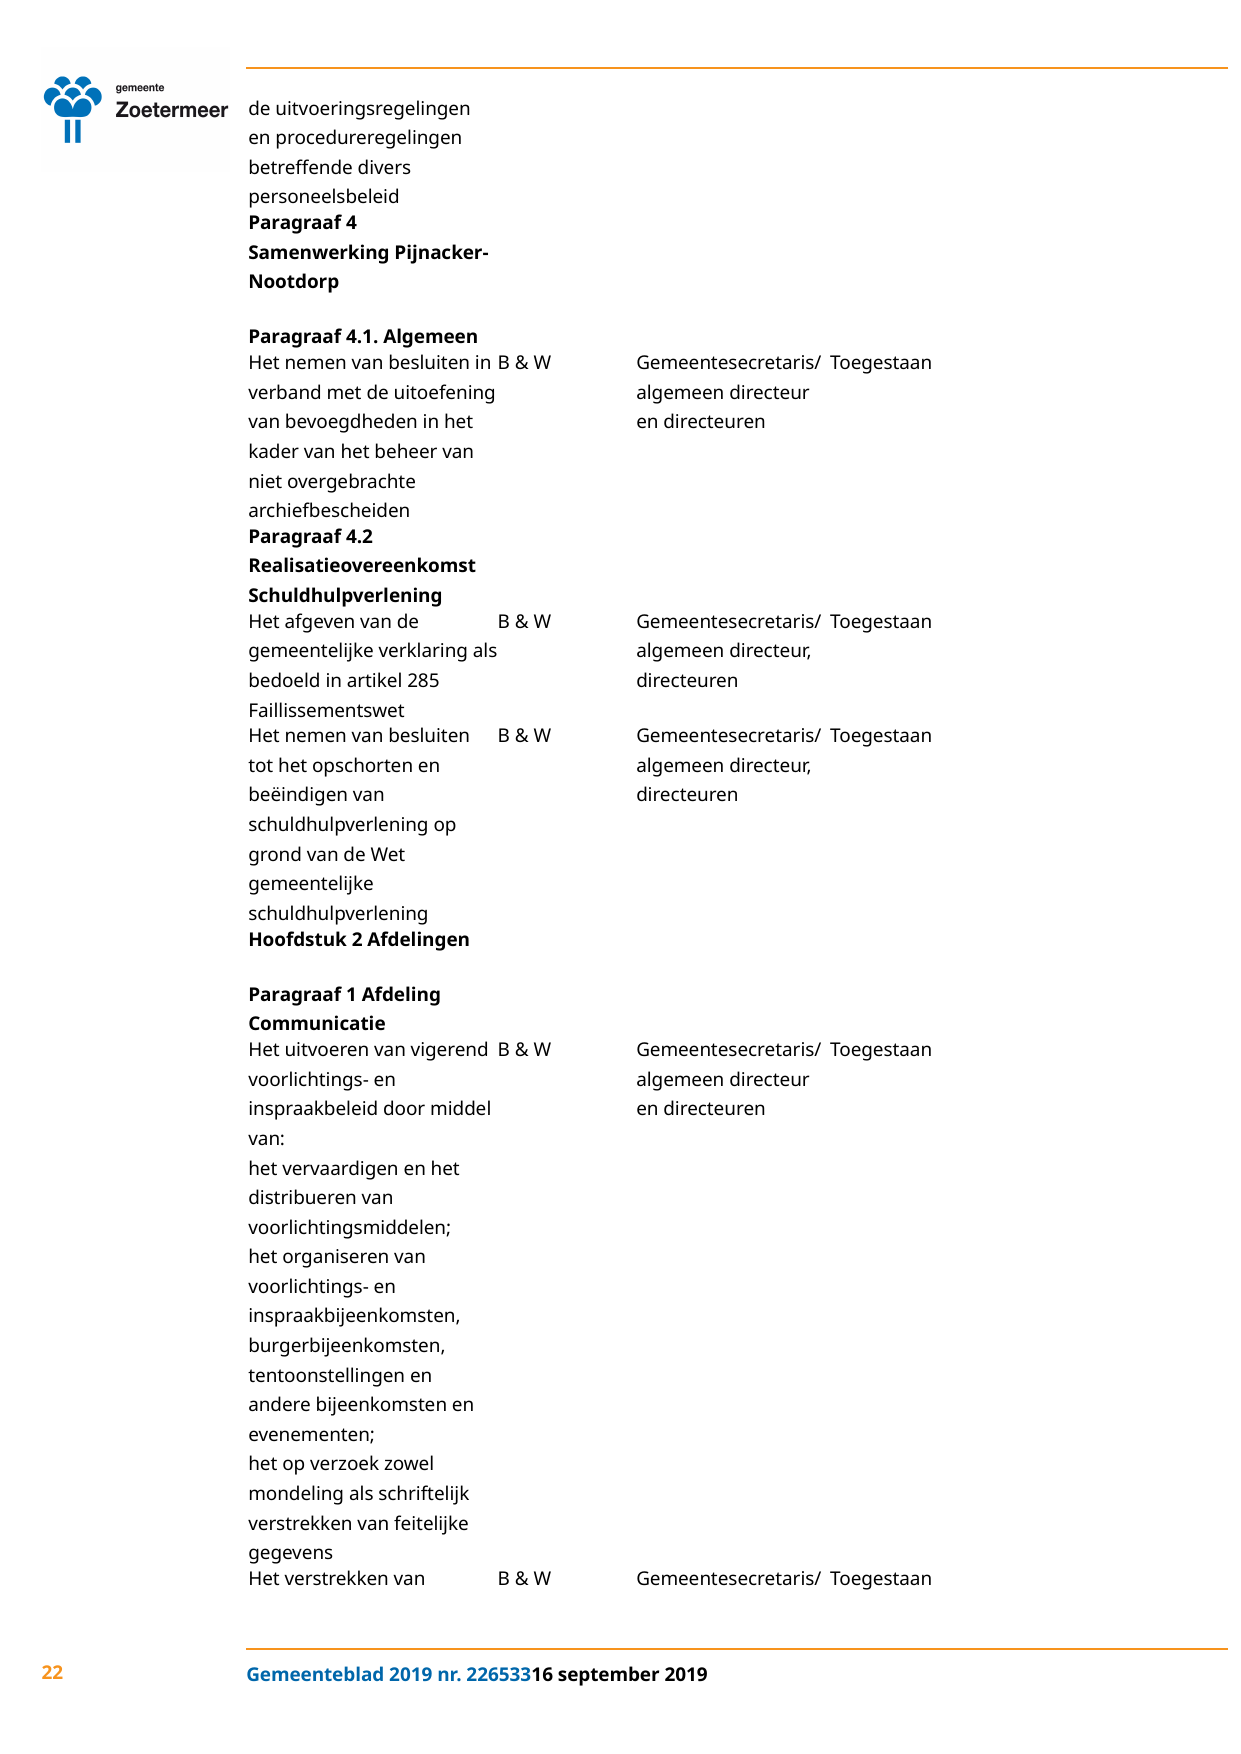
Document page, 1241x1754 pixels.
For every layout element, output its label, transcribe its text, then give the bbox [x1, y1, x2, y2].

table_cell B & W [498, 350, 636, 523]
table_cell Toegestaan [830, 350, 1024, 523]
table_cell Het nemen van besluiten tot het opschorten en beëindigen van schuldhulpverlening op grond van de Wet gemeentelijke schuldhulpverlening [248, 723, 497, 926]
table_cell Gemeentesecretaris/algemeen directeur, directeuren [636, 723, 830, 926]
table_cell Paragraaf 4.1. Algemeen [248, 324, 497, 349]
table_cell B & W [498, 608, 636, 722]
table_cell Gemeentesecretaris/ algemeen directeur en directeuren [636, 1036, 830, 1565]
table_cell Toegestaan [830, 1036, 1024, 1565]
table_cell Gemeentesecretaris/ [636, 1565, 830, 1591]
table_cell Paragraaf 1 Afdeling Communicatie [248, 981, 497, 1036]
table_cell [498, 926, 636, 981]
table_cell [498, 324, 636, 349]
table_cell Het afgeven van de gemeentelijke verklaring als bedoeld in artikel 285 Faillissementswet [248, 608, 497, 722]
table_cell Toegestaan [830, 608, 1024, 722]
table_cell Toegestaan [830, 1565, 1024, 1591]
table_cell Het verstrekken van [248, 1565, 497, 1591]
table_cell Gemeentesecretaris/algemeen directeur, directeuren [636, 608, 830, 722]
table_cell B & W [498, 1036, 636, 1565]
table_cell B & W [498, 723, 636, 926]
table_cell Gemeentesecretaris/algemeen directeur en directeuren [636, 350, 830, 523]
table_cell [830, 324, 1024, 349]
table_cell [636, 523, 830, 608]
table_cell Hoofdstuk 2 Afdelingen [248, 926, 497, 981]
picture [41, 47, 231, 172]
table_cell [830, 523, 1024, 608]
table_cell B & W [498, 1565, 636, 1591]
table_cell [636, 926, 830, 981]
table_cell [498, 209, 636, 324]
table_cell [830, 95, 1024, 209]
table_cell [636, 324, 830, 349]
table_cell [830, 926, 1024, 981]
table_cell Paragraaf 4.2 Realisatieovereenkomst Schuldhulpverlening [248, 523, 497, 608]
table_cell Paragraaf 4 Samenwerking Pijnacker-Nootdorp [248, 209, 497, 324]
table_cell Toegestaan [830, 723, 1024, 926]
table_cell [498, 95, 636, 209]
table_cell [498, 981, 636, 1036]
table_cell [830, 981, 1024, 1036]
table_cell [636, 95, 830, 209]
table_cell Het nemen van besluiten in verband met de uitoefening van bevoegdheden in het kader van het beheer van niet overgebrachte archiefbescheiden [248, 350, 497, 523]
table_cell [498, 523, 636, 608]
table_cell [830, 209, 1024, 324]
table_cell de uitvoeringsregelingen en procedureregelingen betreffende divers personeelsbeleid [248, 95, 497, 209]
table_cell [636, 981, 830, 1036]
table_cell Het uitvoeren van vigerend voorlichtings- en inspraakbeleid door middel van: het vervaardigen en het distribueren van voorlichtingsmiddelen; het organiseren van voorlichtings- en inspraakbijeenkomsten, burgerbijeenkomsten, tentoonstellingen en andere bijeenkomsten en evenementen; het op verzoek zowel mondeling als schriftelijk verstrekken van feitelijke gegevens [248, 1036, 497, 1565]
table_cell [636, 209, 830, 324]
